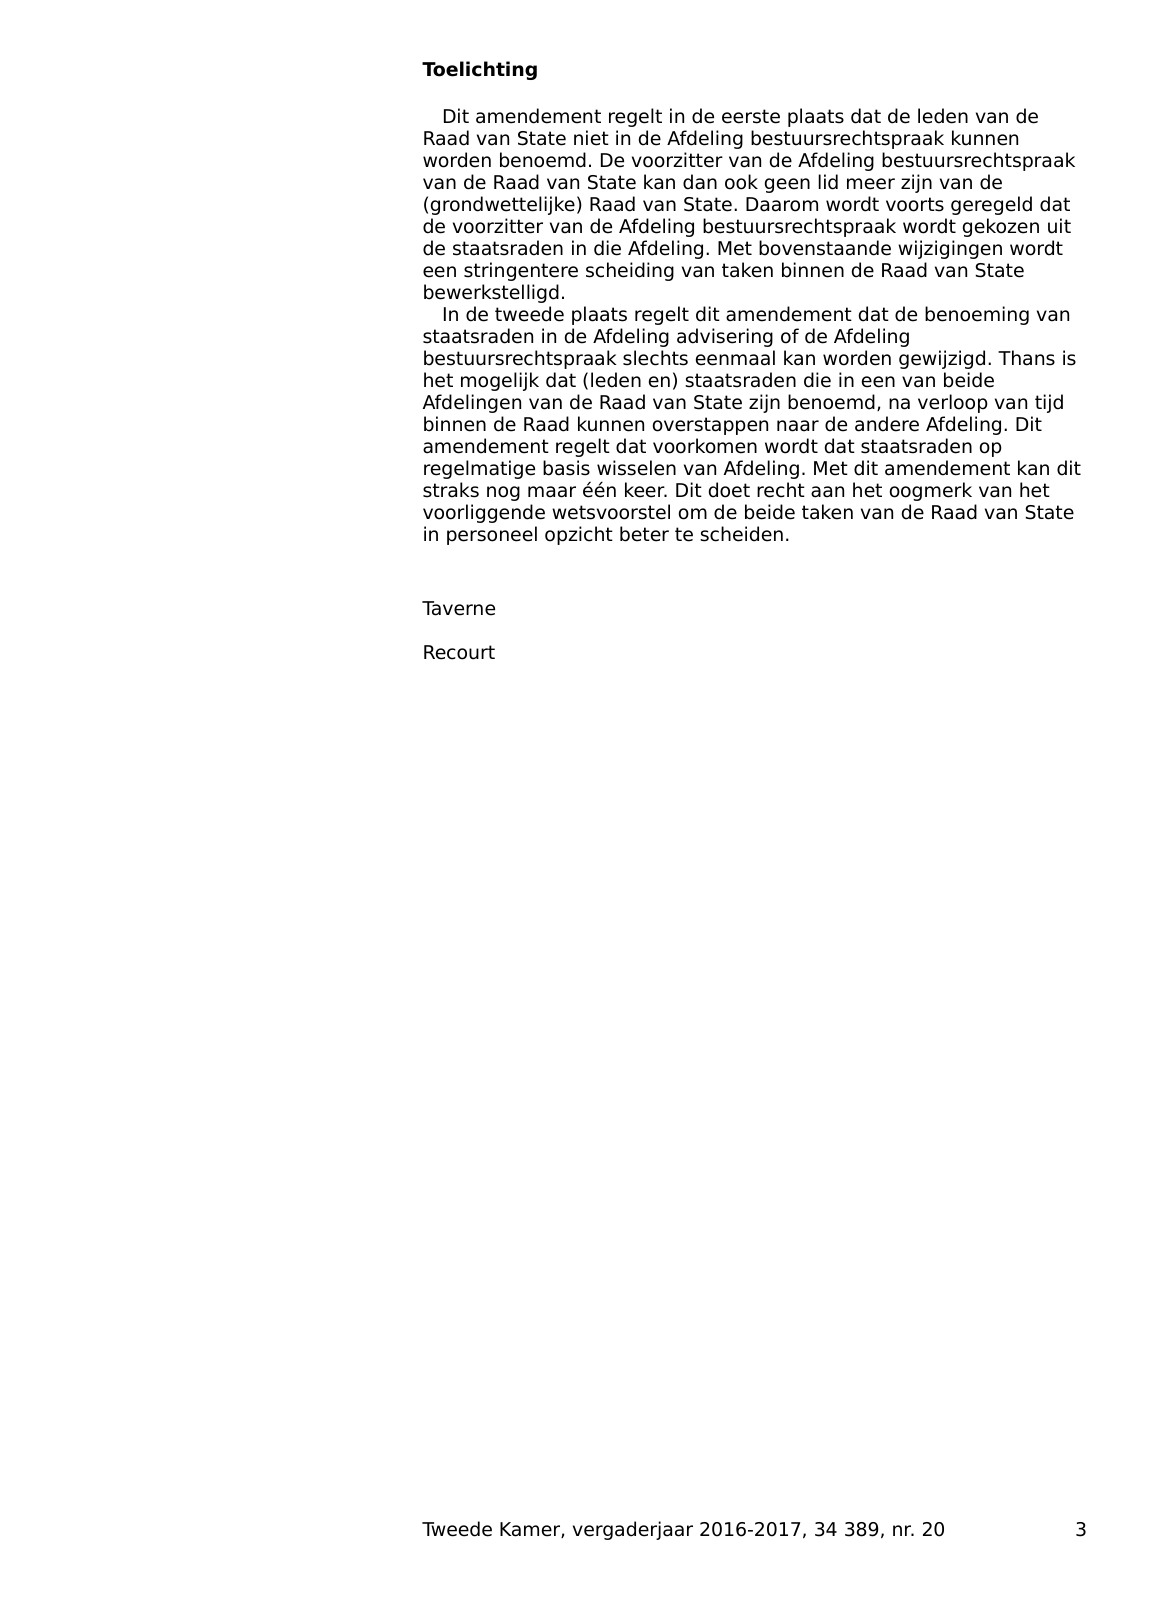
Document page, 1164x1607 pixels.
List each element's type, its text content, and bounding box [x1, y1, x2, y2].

text Dit amendement regelt in de eerste plaats dat de leden van de Raad van State niet in de Afdeling bestuursrechtspraak kunnen worden benoemd. De voorzitter van de Afdeling bestuursrechtspraak van de Raad van State kan dan ook geen lid meer zijn van de (grondwettelijke) Raad van State. Daarom wordt voorts geregeld dat de voorzitter van de Afdeling bestuursrechtspraak wordt gekozen uit de staatsraden in die Afdeling. Met bovenstaande wijzigingen wordt een stringentere scheiding van taken binnen de Raad van State bewerkstelligd. [422, 106, 1087, 304]
subtitle Toelichting [422, 59, 1087, 81]
text Taverne Recourt [422, 576, 1087, 663]
text In de tweede plaats regelt dit amendement dat de benoeming van staatsraden in de Afdeling advisering of de Afdeling bestuursrechtspraak slechts eenmaal kan worden gewijzigd. Thans is het mogelijk dat (leden en) staatsraden die in een van beide Afdelingen van de Raad van State zijn benoemd, na verloop van tijd binnen de Raad kunnen overstappen naar de andere Afdeling. Dit amendement regelt dat voorkomen wordt dat staatsraden op regelmatige basis wisselen van Afdeling. Met dit amendement kan dit straks nog maar één keer. Dit doet recht aan het oogmerk van het voorliggende wetsvoorstel om de beide taken van de Raad van State in personeel opzicht beter te scheiden. [422, 304, 1087, 546]
